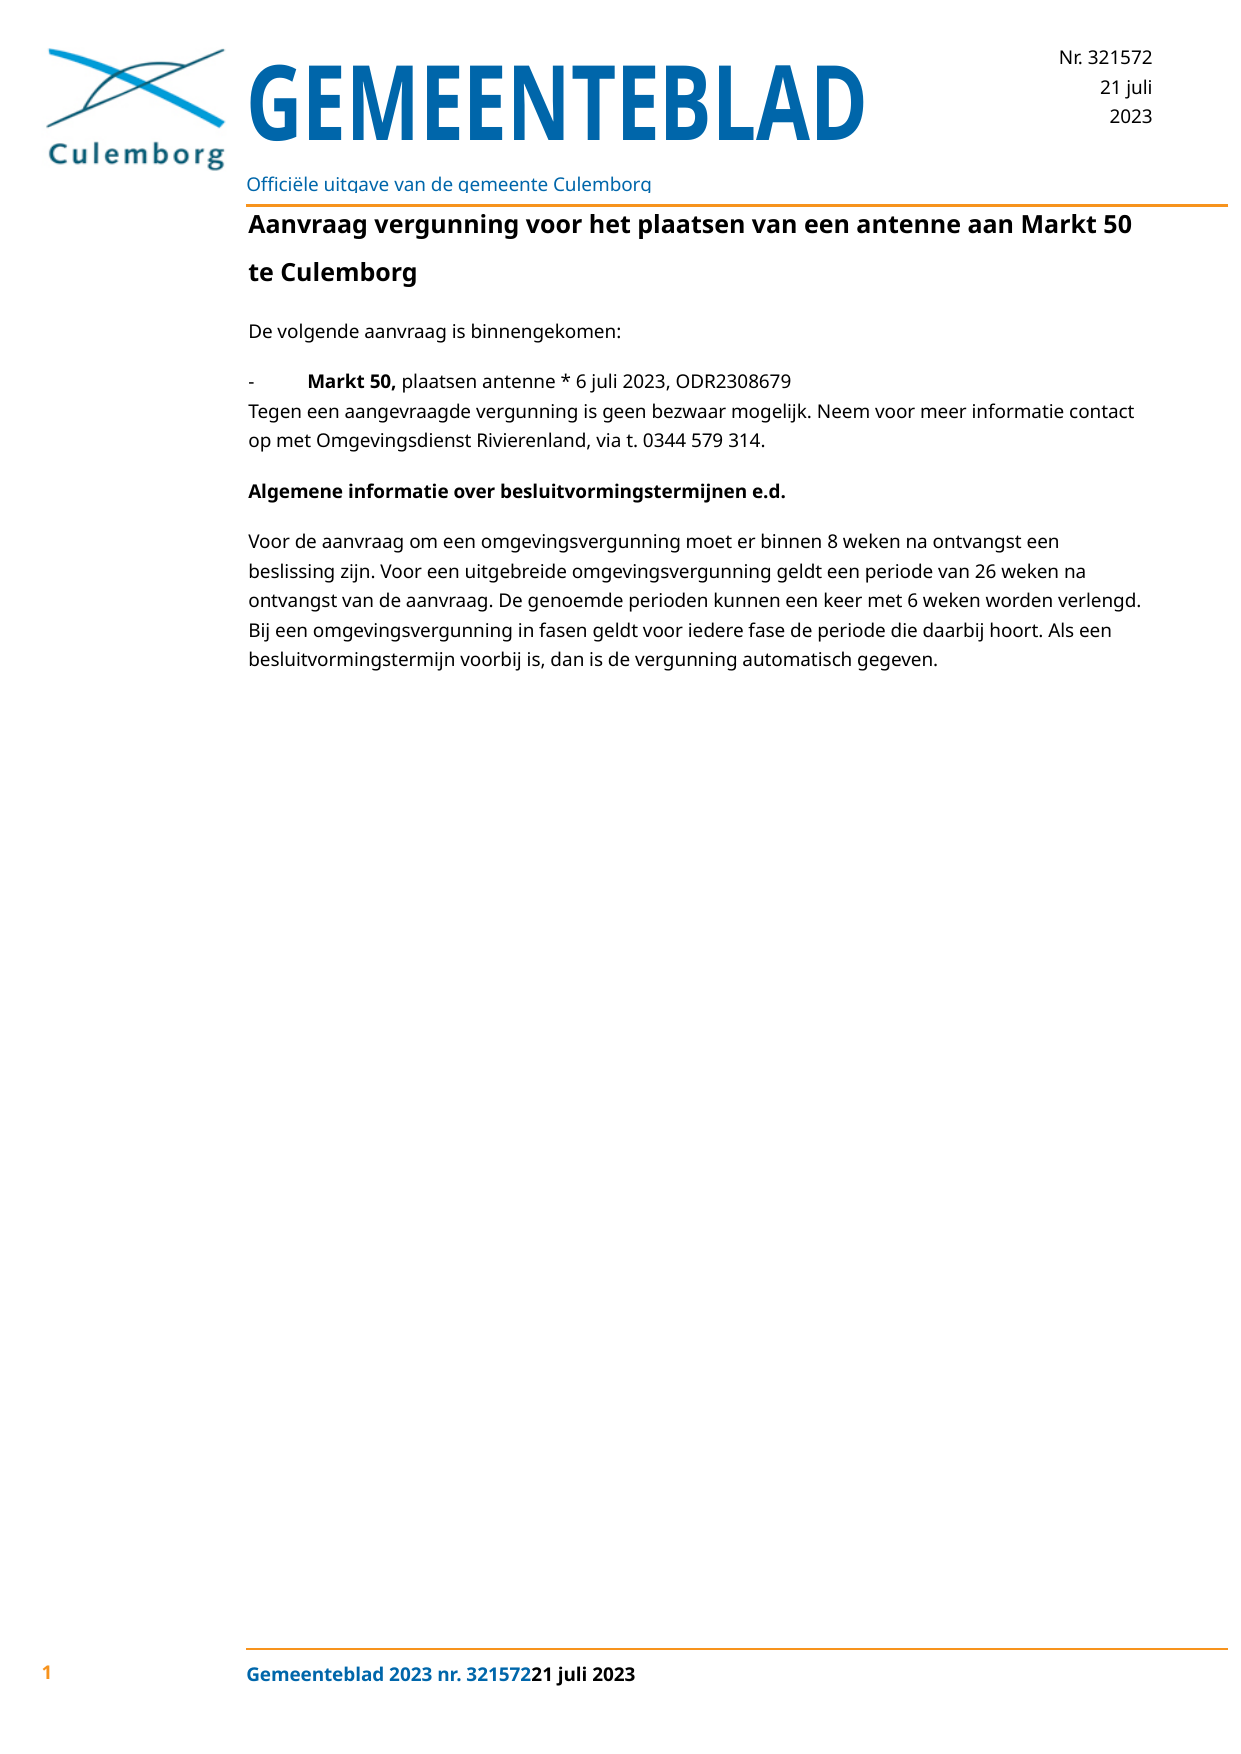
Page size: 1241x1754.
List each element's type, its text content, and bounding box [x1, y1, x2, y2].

text Algemene informatie over besluitvormingstermijnen e.d. [248, 478, 1152, 504]
text Aanvraag vergunning voor het plaatsen van een antenne aan Markt 50 te Culemborg [248, 207, 1152, 288]
text Tegen een aangevraagde vergunning is geen bezwaar mogelijk. Neem voor meer informatie contact op met Omgevingsdienst Rivierenland, via t. 0344 579 314. [248, 398, 1152, 453]
text De volgende aanvraag is binnengekomen: [248, 318, 1152, 344]
picture [41, 47, 231, 172]
list Markt 50, plaatsen antenne * 6 juli 2023, ODR2308679 [248, 368, 1152, 394]
text Voor de aanvraag om een omgevingsvergunning moet er binnen 8 weken na ontvangst een beslissing zijn. Voor een uitgebreide omgevingsvergunning geldt een periode van 26 weken na ontvangst van de aanvraag. De genoemde perioden kunnen een keer met 6 weken worden verlengd. Bij een omgevingsvergunning in fasen geldt voor iedere fase de periode die daarbij hoort. Als een besluitvormingstermijn voorbij is, dan is de vergunning automatisch gegeven. [248, 528, 1152, 672]
